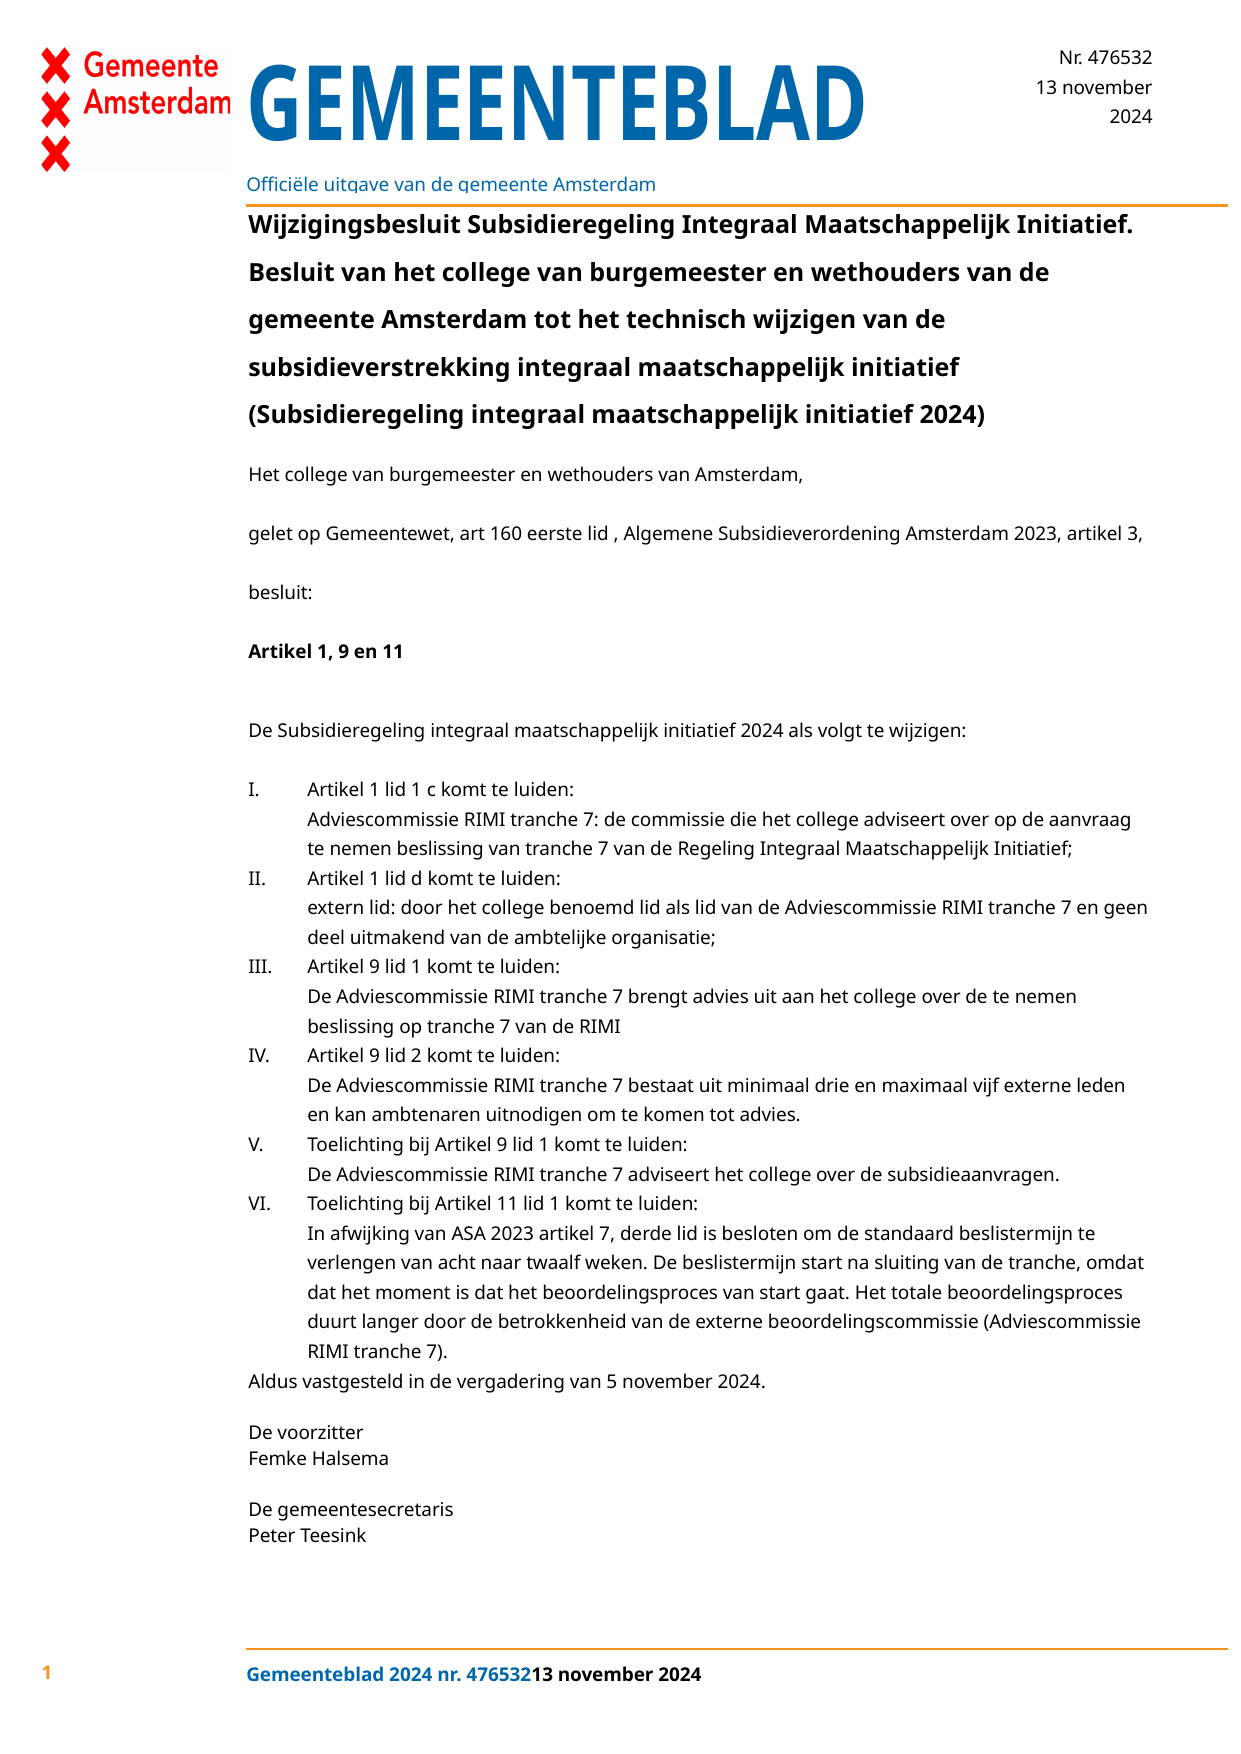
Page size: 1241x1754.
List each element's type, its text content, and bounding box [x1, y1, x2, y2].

list De Adviescommissie RIMI tranche 7 brengt advies uit aan het college over de te nemen beslissing op tranche 7 van de RIMI [248, 983, 1152, 1039]
list De Adviescommissie RIMI tranche 7 bestaat uit minimaal drie en maximaal vijf externe leden en kan ambtenaren uitnodigen om te komen tot advies. [248, 1072, 1152, 1127]
text De Subsidieregeling integraal maatschappelijk initiatief 2024 als volgt te wijzigen: [248, 717, 1152, 743]
text Artikel 1, 9 en 11 [248, 638, 1152, 664]
text Peter Teesink [248, 1522, 1152, 1548]
list Artikel 9 lid 2 komt te luiden: [248, 1042, 1152, 1068]
list Artikel 1 lid 1 c komt te luiden: [248, 776, 1152, 802]
list Toelichting bij Artikel 11 lid 1 komt te luiden: [248, 1190, 1152, 1216]
list Artikel 1 lid d komt te luiden: [248, 865, 1152, 891]
text Aldus vastgesteld in de vergadering van 5 november 2024. [248, 1368, 1152, 1394]
text gelet op Gemeentewet, art 160 eerste lid , Algemene Subsidieverordening Amsterdam 2023, artikel 3, [248, 520, 1152, 546]
text Femke Halsema [248, 1445, 1152, 1471]
list In afwijking van ASA 2023 artikel 7, derde lid is besloten om de standaard beslistermijn te verlengen van acht naar twaalf weken. De beslistermijn start na sluiting van de tranche, omdat dat het moment is dat het beoordelingsproces van start gaat. Het totale beoordelingsproces duurt langer door de betrokkenheid van de externe beoordelingscommissie (Adviescommissie RIMI tranche 7). [248, 1220, 1152, 1364]
text Het college van burgemeester en wethouders van Amsterdam, [248, 461, 1152, 486]
text Wijzigingsbesluit Subsidieregeling Integraal Maatschappelijk Initiatief. Besluit van het college van burgemeester en wethouders van de gemeente Amsterdam tot het technisch wijzigen van de subsidieverstrekking integraal maatschappelijk initiatief (Subsidieregeling integraal maatschappelijk initiatief 2024) [248, 207, 1152, 431]
text De voorzitter [248, 1419, 1152, 1445]
text De gemeentesecretaris [248, 1497, 1152, 1522]
list extern lid: door het college benoemd lid als lid van de Adviescommissie RIMI tranche 7 en geen deel uitmakend van de ambtelijke organisatie; [248, 894, 1152, 950]
list Toelichting bij Artikel 9 lid 1 komt te luiden: [248, 1131, 1152, 1157]
picture [41, 47, 231, 172]
text besluit: [248, 579, 1152, 605]
list Artikel 9 lid 1 komt te luiden: [248, 954, 1152, 979]
list De Adviescommissie RIMI tranche 7 adviseert het college over de subsidieaanvragen. [248, 1161, 1152, 1187]
list Adviescommissie RIMI tranche 7: de commissie die het college adviseert over op de aanvraag te nemen beslissing van tranche 7 van de Regeling Integraal Maatschappelijk Initiatief; [248, 806, 1152, 861]
